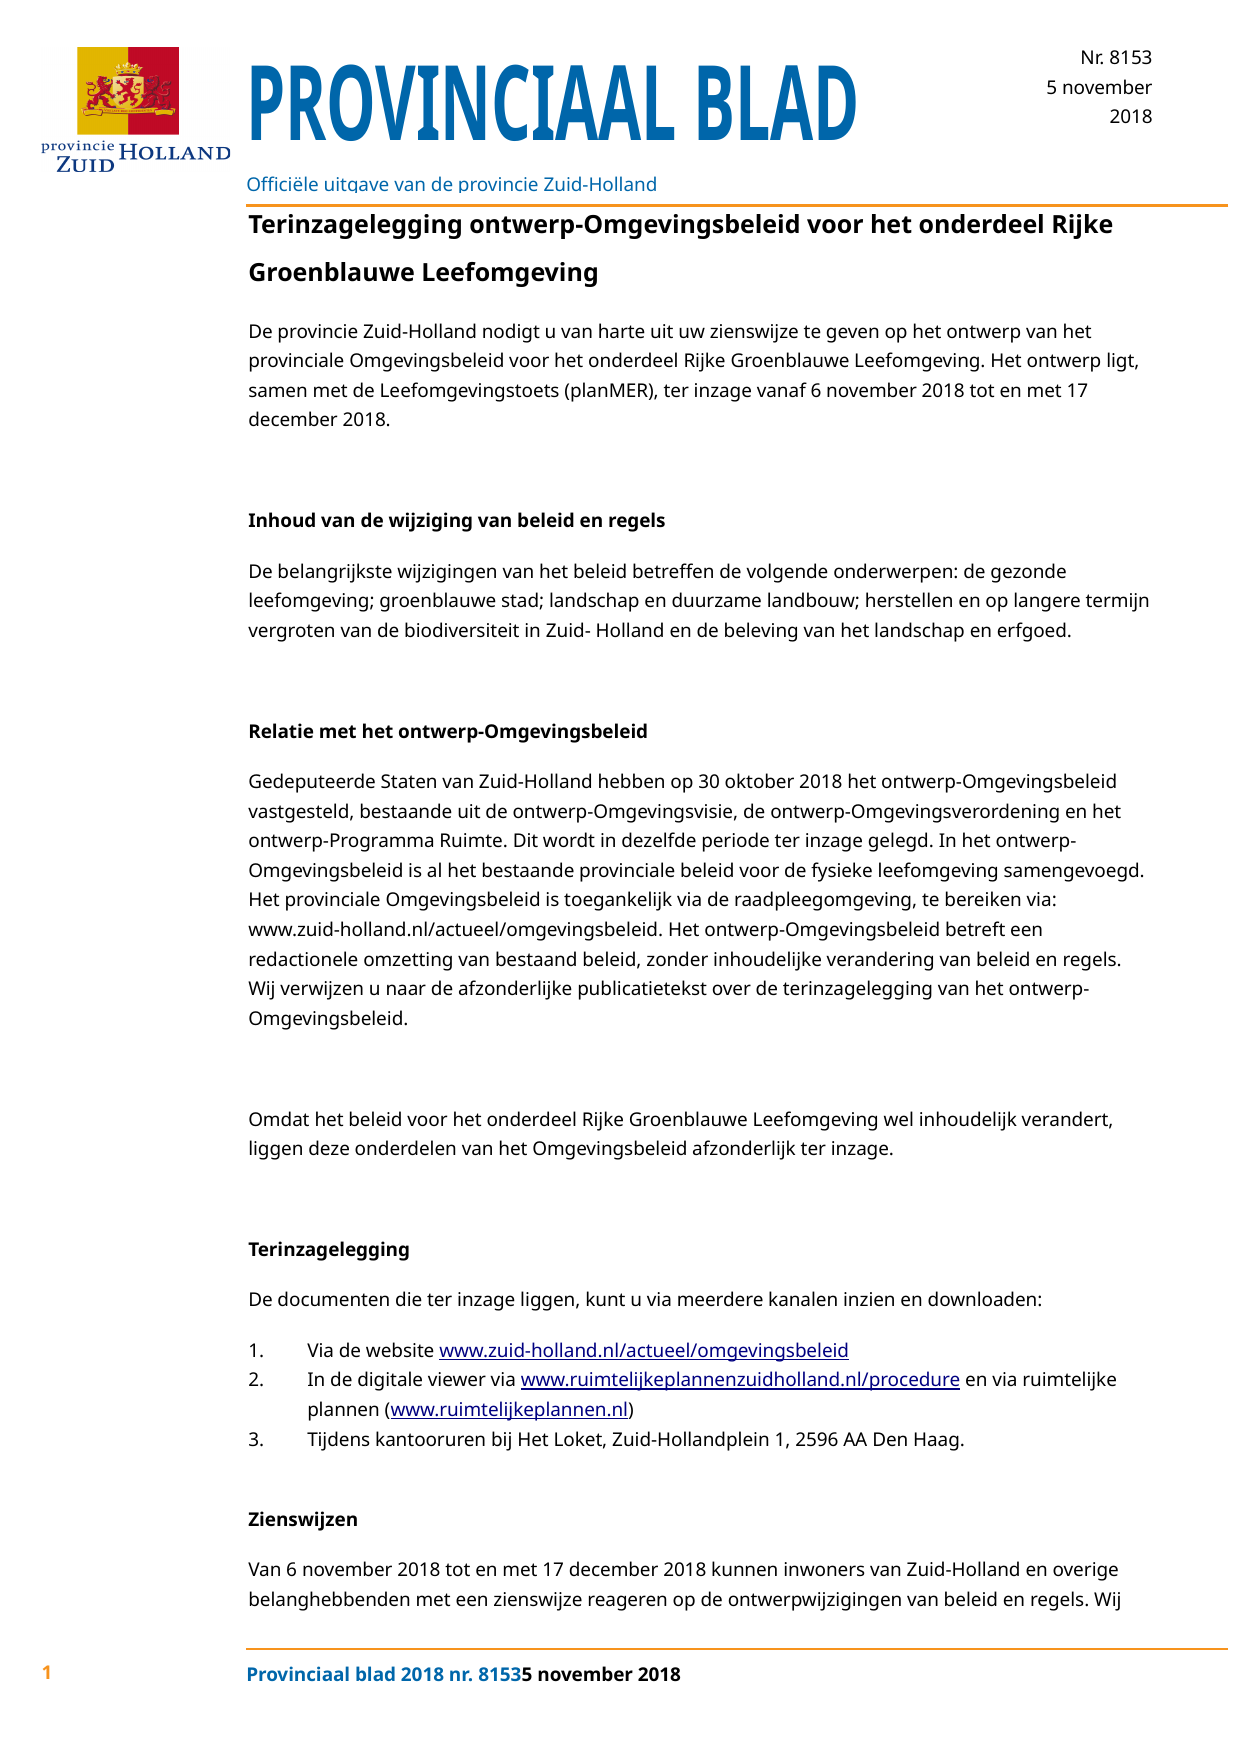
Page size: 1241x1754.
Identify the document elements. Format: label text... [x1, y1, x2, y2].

text Inhoud van de wijziging van beleid en regels [248, 507, 1152, 533]
text Terinzagelegging ontwerp-Omgevingsbeleid voor het onderdeel Rijke Groenblauwe Leefomgeving [248, 207, 1152, 288]
text Terinzagelegging [248, 1236, 1152, 1262]
text De belangrijkste wijzigingen van het beleid betreffen de volgende onderwerpen: de gezonde leefomgeving; groenblauwe stad; landschap en duurzame landbouw; herstellen en op langere termijn vergroten van de biodiversiteit in Zuid- Holland en de beleving van het landschap en erfgoed. [248, 558, 1152, 643]
picture [41, 47, 231, 172]
list Tijdens kantooruren bij Het Loket, Zuid-Hollandplein 1, 2596 AA Den Haag. [248, 1426, 1152, 1452]
text Gedeputeerde Staten van Zuid-Holland hebben op 30 oktober 2018 het ontwerp-Omgevingsbeleid vastgesteld, bestaande uit de ontwerp-Omgevingsvisie, de ontwerp-Omgevingsverordening en het ontwerp-Programma Ruimte. Dit wordt in dezelfde periode ter inzage gelegd. In het ontwerp-Omgevingsbeleid is al het bestaande provinciale beleid voor de fysieke leefomgeving samengevoegd. Het provinciale Omgevingsbeleid is toegankelijk via de raadpleegomgeving, te bereiken via: www.zuid-holland.nl/actueel/omgevingsbeleid. Het ontwerp-Omgevingsbeleid betreft een redactionele omzetting van bestaand beleid, zonder inhoudelijke verandering van beleid en regels. Wij verwijzen u naar de afzonderlijke publicatietekst over de terinzagelegging van het ontwerp-Omgevingsbeleid. [248, 768, 1152, 1031]
text Relatie met het ontwerp-Omgevingsbeleid [248, 718, 1152, 744]
text De provincie Zuid-Holland nodigt u van harte uit uw zienswijze te geven op het ontwerp van het provinciale Omgevingsbeleid voor het onderdeel Rijke Groenblauwe Leefomgeving. Het ontwerp ligt, samen met de Leefomgevingstoets (planMER), ter inzage vanaf 6 november 2018 tot en met 17 december 2018. [248, 318, 1152, 432]
list In de digitale viewer via www.ruimtelijkeplannenzuidholland.nl/procedure en via ruimtelijke plannen (www.ruimtelijkeplannen.nl) [248, 1367, 1152, 1422]
list Via de website www.zuid-holland.nl/actueel/omgevingsbeleid [248, 1337, 1152, 1363]
text Zienswijzen [248, 1506, 1152, 1532]
text Van 6 november 2018 tot en met 17 december 2018 kunnen inwoners van Zuid-Holland en overige belanghebbenden met een zienswijze reageren op de ontwerpwijzigingen van beleid en regels. Wij [248, 1556, 1152, 1612]
text De documenten die ter inzage liggen, kunt u via meerdere kanalen inzien en downloaden: [248, 1287, 1152, 1312]
text Omdat het beleid voor het onderdeel Rijke Groenblauwe Leefomgeving wel inhoudelijk verandert, liggen deze onderdelen van het Omgevingsbeleid afzonderlijk ter inzage. [248, 1106, 1152, 1161]
